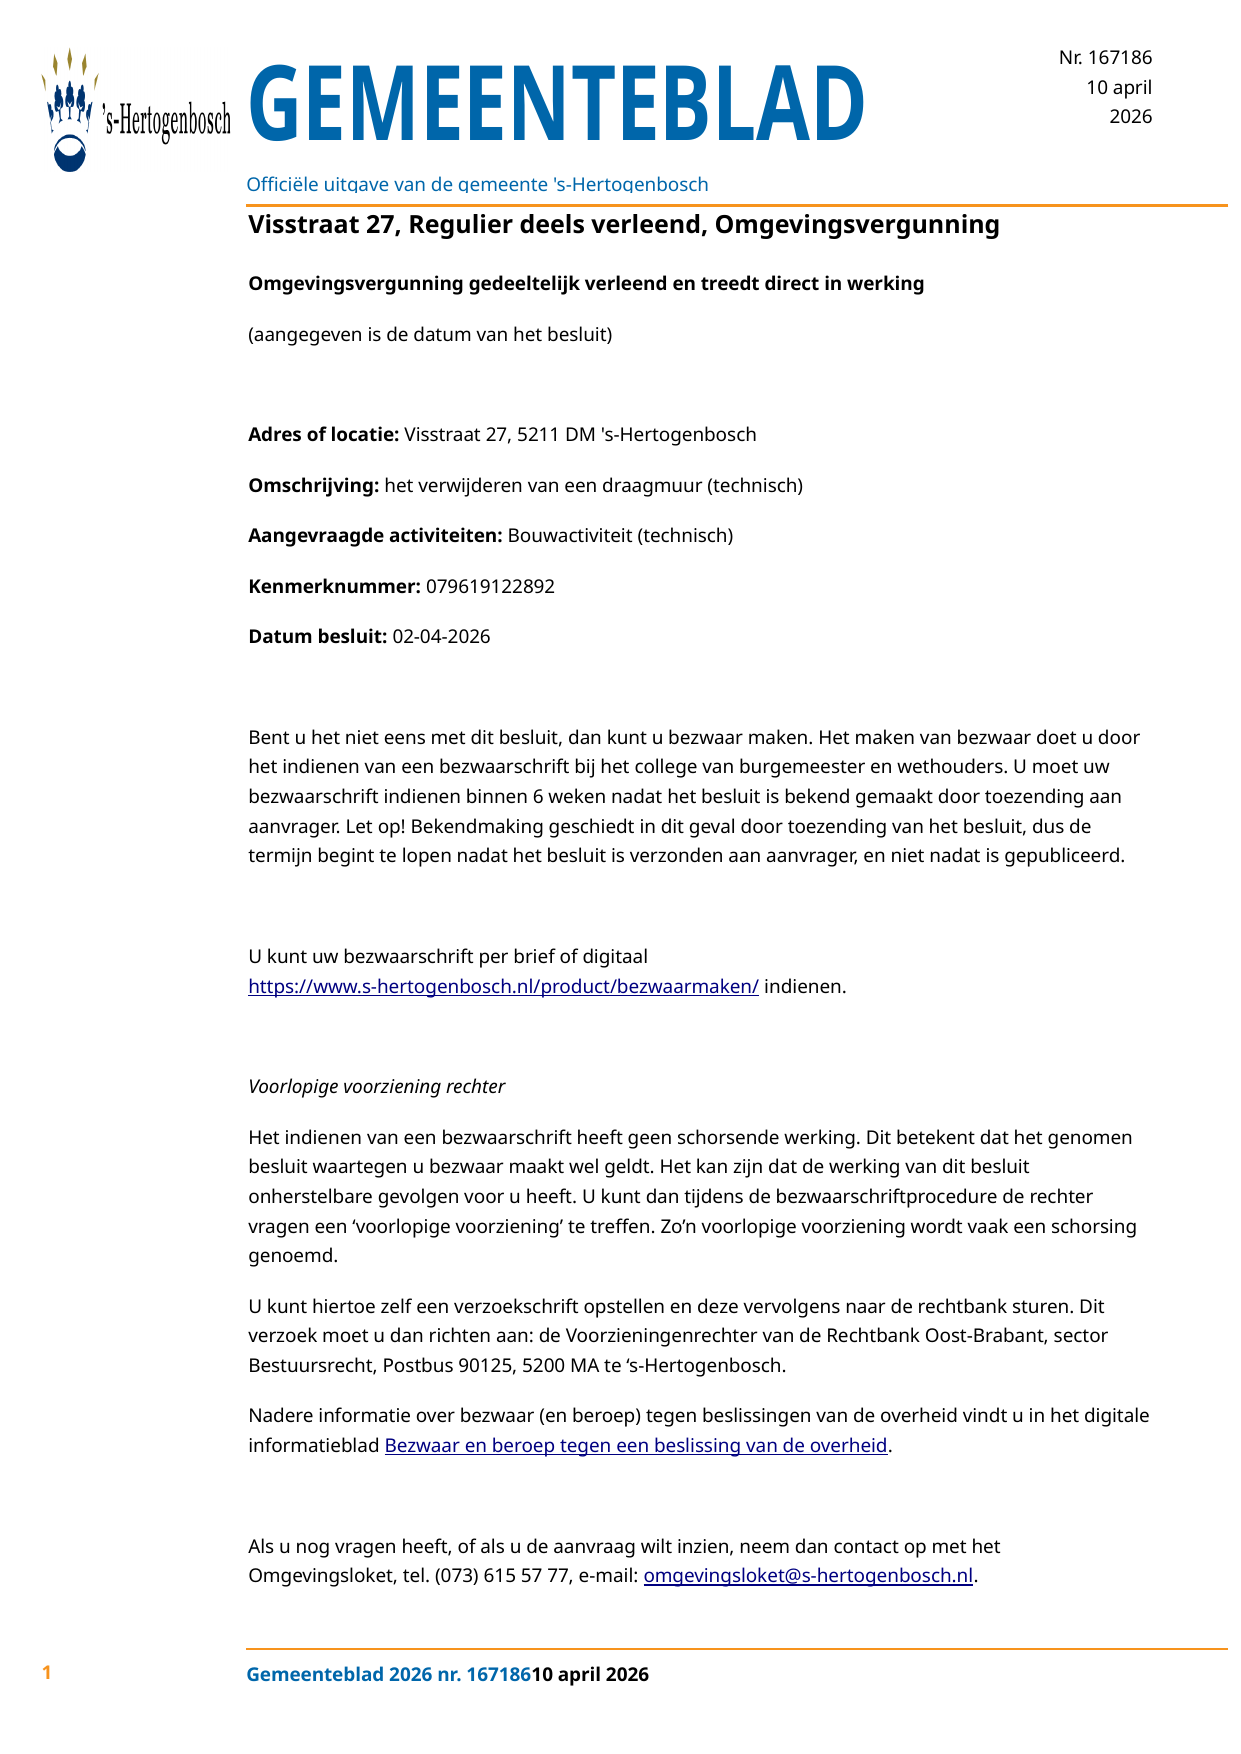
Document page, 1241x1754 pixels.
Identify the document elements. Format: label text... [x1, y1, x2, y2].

text Nadere informatie over bezwaar (en beroep) tegen beslissingen van de overheid vindt u in het digitale informatieblad Bezwaar en beroep tegen een beslissing van de overheid. [248, 1402, 1152, 1458]
text (aangegeven is de datum van het besluit) [248, 321, 1152, 346]
text Bent u het niet eens met dit besluit, dan kunt u bezwaar maken. Het maken van bezwaar doet u door het indienen van een bezwaarschrift bij het college van burgemeester en wethouders. U moet uw bezwaarschrift indienen binnen 6 weken nadat het besluit is bekend gemaakt door toezending aan aanvrager. Let op! Bekendmaking geschiedt in dit geval door toezending van het besluit, dus de termijn begint te lopen nadat het besluit is verzonden aan aanvrager, en niet nadat is gepubliceerd. [248, 724, 1152, 868]
text Datum besluit: 02-04-2026 [248, 623, 1152, 649]
text U kunt hiertoe zelf een verzoekschrift opstellen en deze vervolgens naar de rechtbank sturen. Dit verzoek moet u dan richten aan: de Voorzieningenrechter van de Rechtbank Oost-Brabant, sector Bestuursrecht, Postbus 90125, 5200 MA te ‘s-Hertogenbosch. [248, 1293, 1152, 1378]
text Voorlopige voorziening rechter [248, 1074, 1152, 1099]
text Omgevingsvergunning gedeeltelijk verleend en treedt direct in werking [248, 270, 1152, 296]
text U kunt uw bezwaarschrift per brief of digitaal https://www.s-hertogenbosch.nl/product/bezwaarmaken/ indienen. [248, 943, 1152, 998]
text Kenmerknummer: 079619122892 [248, 573, 1152, 598]
text Visstraat 27, Regulier deels verleend, Omgevingsvergunning [248, 207, 1152, 241]
text Aangevraagde activiteiten: Bouwactiviteit (technisch) [248, 522, 1152, 548]
text Adres of locatie: Visstraat 27, 5211 DM 's-Hertogenbosch [248, 422, 1152, 447]
text Het indienen van een bezwaarschrift heeft geen schorsende werking. Dit betekent dat het genomen besluit waartegen u bezwaar maakt wel geldt. Het kan zijn dat de werking van dit besluit onherstelbare gevolgen voor u heeft. U kunt dan tijdens de bezwaarschriftprocedure de rechter vragen een ‘voorlopige voorziening’ te treffen. Zo’n voorlopige voorziening wordt vaak een schorsing genoemd. [248, 1124, 1152, 1268]
picture [41, 47, 231, 172]
text Omschrijving: het verwijderen van een draagmuur (technisch) [248, 472, 1152, 498]
text Als u nog vragen heeft, of als u de aanvraag wilt inzien, neem dan contact op met het Omgevingsloket, tel. (073) 615 57 77, e-mail: omgevingsloket@s-hertogenbosch.nl. [248, 1533, 1152, 1588]
